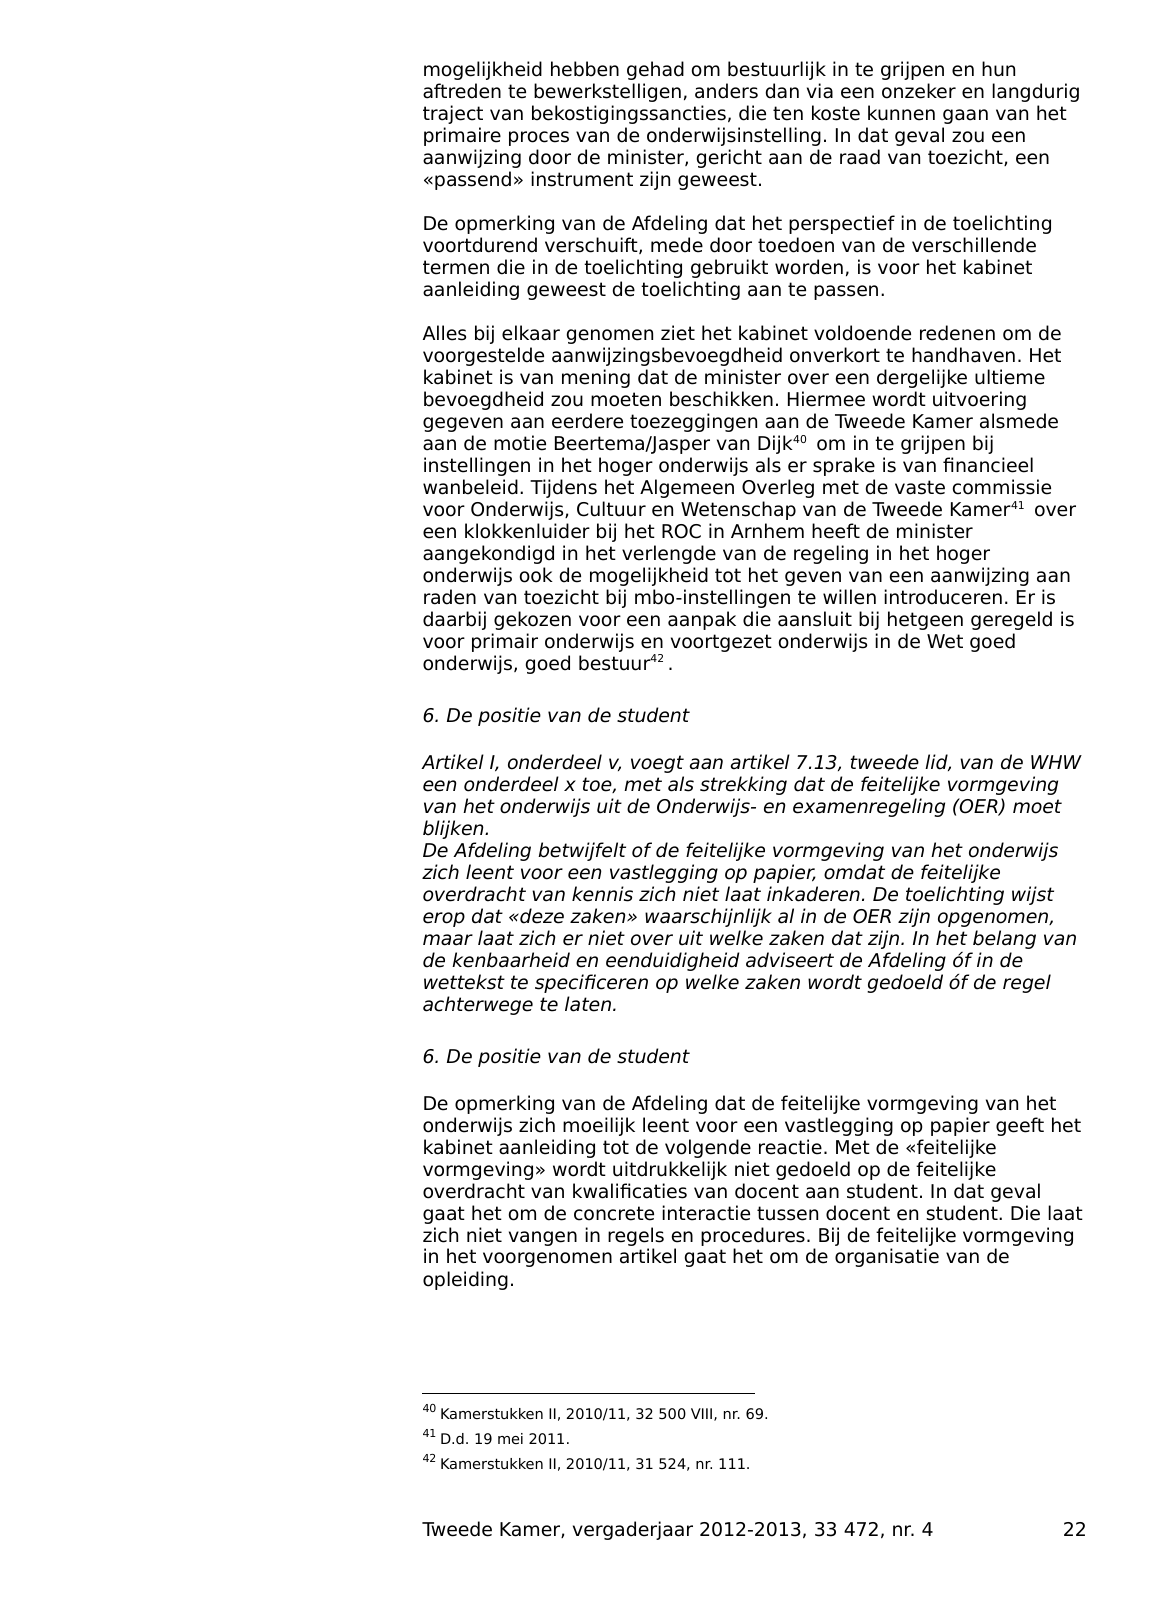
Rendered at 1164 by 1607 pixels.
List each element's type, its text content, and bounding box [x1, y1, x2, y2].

text Kamerstukken II, 2010/11, 32 500 VIII, nr. 69. [422, 1402, 1087, 1424]
text Alles bij elkaar genomen ziet het kabinet voldoende redenen om de voorgestelde aanwijzingsbevoegdheid onverkort te handhaven. Het kabinet is van mening dat de minister over een dergelijke ultieme bevoegdheid zou moeten beschikken. Hiermee wordt uitvoering gegeven aan eerdere toezeggingen aan de Tweede Kamer alsmede aan de motie Beertema/Jasper van Dijk om in te grijpen bij instellingen in het hoger onderwijs als er sprake is van financieel wanbeleid. Tijdens het Algemeen Overleg met de vaste commissie voor Onderwijs, Cultuur en Wetenschap van de Tweede Kamer over een klokkenluider bij het ROC in Arnhem heeft de minister aangekondigd in het verlengde van de regeling in het hoger onderwijs ook de mogelijkheid tot het geven van een aanwijzing aan raden van toezicht bij mbo-instellingen te willen introduceren. Er is daarbij gekozen voor een aanpak die aansluit bij hetgeen geregeld is voor primair onderwijs en voortgezet onderwijs in de Wet goed onderwijs, goed bestuur. [422, 323, 1087, 675]
subtitle 6. De positie van de student [422, 705, 1087, 727]
text De opmerking van de Afdeling dat de feitelijke vormgeving van het onderwijs zich moeilijk leent voor een vastlegging op papier geeft het kabinet aanleiding tot de volgende reactie. Met de «feitelijke vormgeving» wordt uitdrukkelijk niet gedoeld op de feitelijke overdracht van kwalificaties van docent aan student. In dat geval gaat het om de concrete interactie tussen docent en student. Die laat zich niet vangen in regels en procedures. Bij de feitelijke vormgeving in het voorgenomen artikel gaat het om de organisatie van de opleiding. [422, 1093, 1087, 1290]
text Kamerstukken II, 2010/11, 31 524, nr. 111. [422, 1452, 1087, 1474]
subtitle 6. De positie van de student [422, 1046, 1087, 1068]
text De Afdeling betwijfelt of de feitelijke vormgeving van het onderwijs zich leent voor een vastlegging op papier, omdat de feitelijke overdracht van kennis zich niet laat inkaderen. De toelichting wijst erop dat «deze zaken» waarschijnlijk al in de OER zijn opgenomen, maar laat zich er niet over uit welke zaken dat zijn. In het belang van de kenbaarheid en eenduidigheid adviseert de Afdeling óf in de wettekst te specificeren op welke zaken wordt gedoeld óf de regel achterwege te laten. [422, 840, 1087, 1016]
text De opmerking van de Afdeling dat het perspectief in de toelichting voortdurend verschuift, mede door toedoen van de verschillende termen die in de toelichting gebruikt worden, is voor het kabinet aanleiding geweest de toelichting aan te passen. [422, 213, 1087, 301]
text Artikel I, onderdeel v, voegt aan artikel 7.13, tweede lid, van de WHW een onderdeel x toe, met als strekking dat de feitelijke vormgeving van het onderwijs uit de Onderwijs- en examenregeling (OER) moet blijken. [422, 752, 1087, 840]
text mogelijkheid hebben gehad om bestuurlijk in te grijpen en hun aftreden te bewerkstelligen, anders dan via een onzeker en langdurig traject van bekostigingssancties, die ten koste kunnen gaan van het primaire proces van de onderwijsinstelling. In dat geval zou een aanwijzing door de minister, gericht aan de raad van toezicht, een «passend» instrument zijn geweest. [422, 59, 1087, 191]
text D.d. 19 mei 2011. [422, 1427, 1087, 1449]
